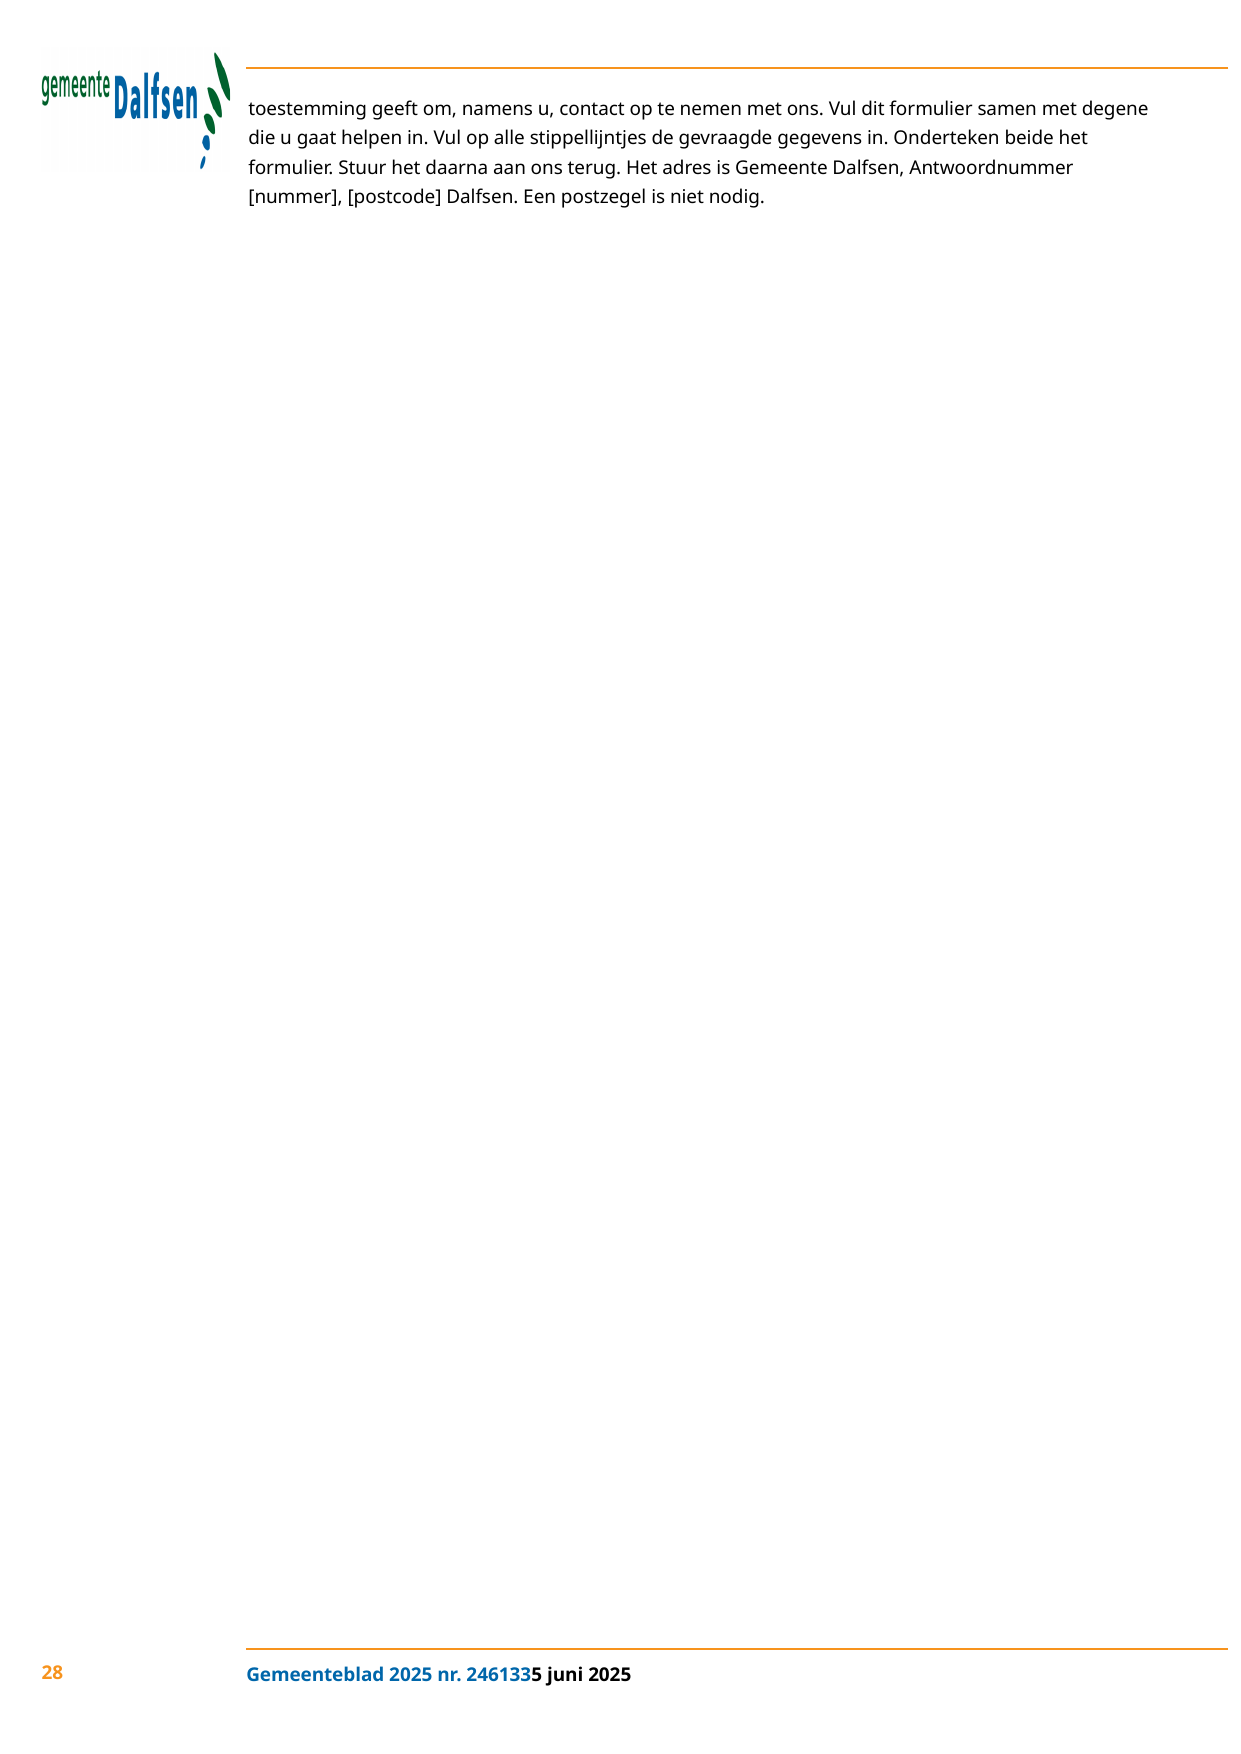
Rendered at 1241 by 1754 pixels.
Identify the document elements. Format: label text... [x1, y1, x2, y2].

text toestemming geeft om, namens u, contact op te nemen met ons. Vul dit formulier samen met degene die u gaat helpen in. Vul op alle stippellijntjes de gevraagde gegevens in. Onderteken beide het formulier. Stuur het daarna aan ons terug. Het adres is Gemeente Dalfsen, Antwoordnummer [nummer], [postcode] Dalfsen. Een postzegel is niet nodig. [248, 95, 1152, 209]
picture [41, 47, 231, 172]
